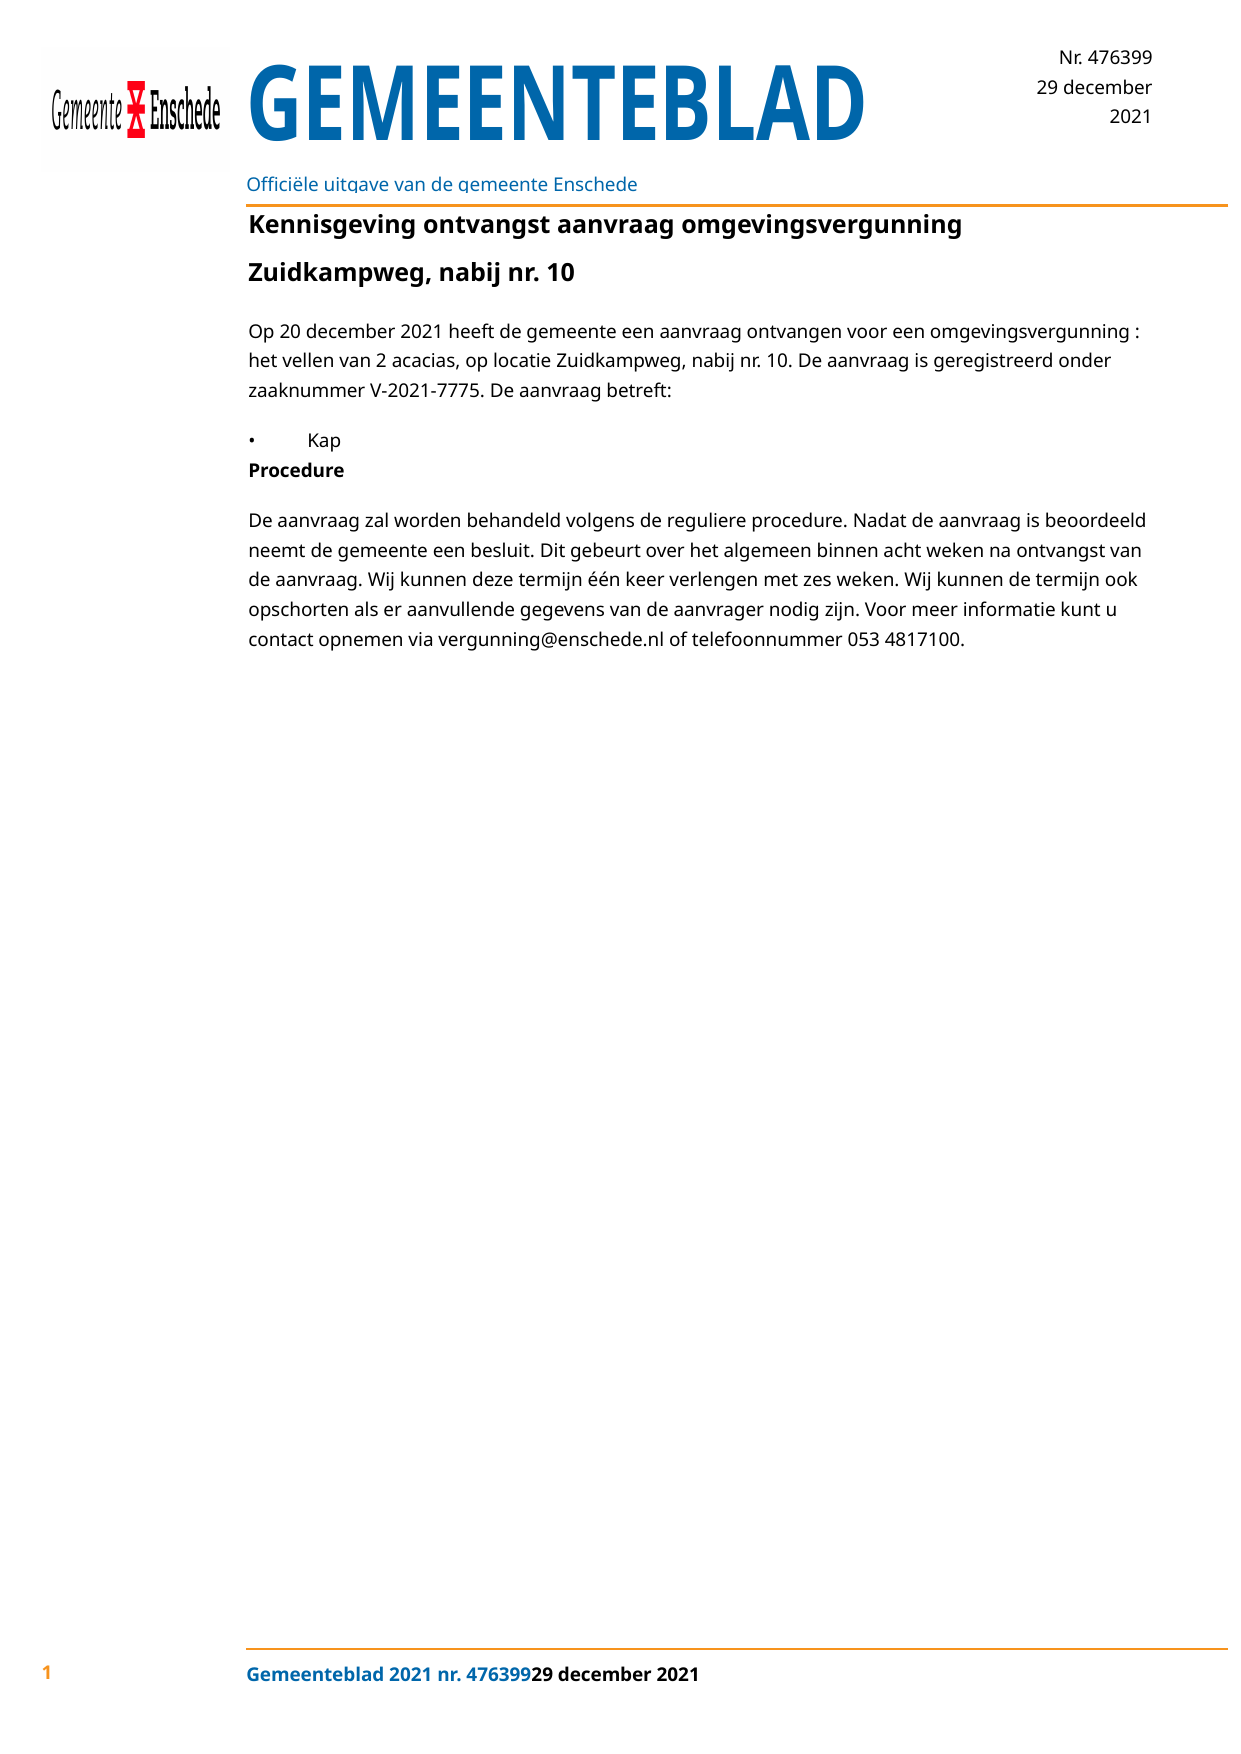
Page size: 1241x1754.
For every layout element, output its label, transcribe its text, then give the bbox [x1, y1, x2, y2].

text De aanvraag zal worden behandeld volgens de reguliere procedure. Nadat de aanvraag is beoordeeld neemt de gemeente een besluit. Dit gebeurt over het algemeen binnen acht weken na ontvangst van de aanvraag. Wij kunnen deze termijn één keer verlengen met zes weken. Wij kunnen de termijn ook opschorten als er aanvullende gegevens van de aanvrager nodig zijn. Voor meer informatie kunt u contact opnemen via vergunning@enschede.nl of telefoonnummer 053 4817100. [248, 507, 1152, 652]
picture [41, 47, 231, 172]
list Kap [248, 427, 1152, 453]
text Op 20 december 2021 heeft de gemeente een aanvraag ontvangen voor een omgevingsvergunning : het vellen van 2 acacias, op locatie Zuidkampweg, nabij nr. 10. De aanvraag is geregistreerd onder zaaknummer V-2021-7775. De aanvraag betreft: [248, 318, 1152, 403]
text Kennisgeving ontvangst aanvraag omgevingsvergunning Zuidkampweg, nabij nr. 10 [248, 207, 1152, 288]
text Procedure [248, 457, 1152, 483]
